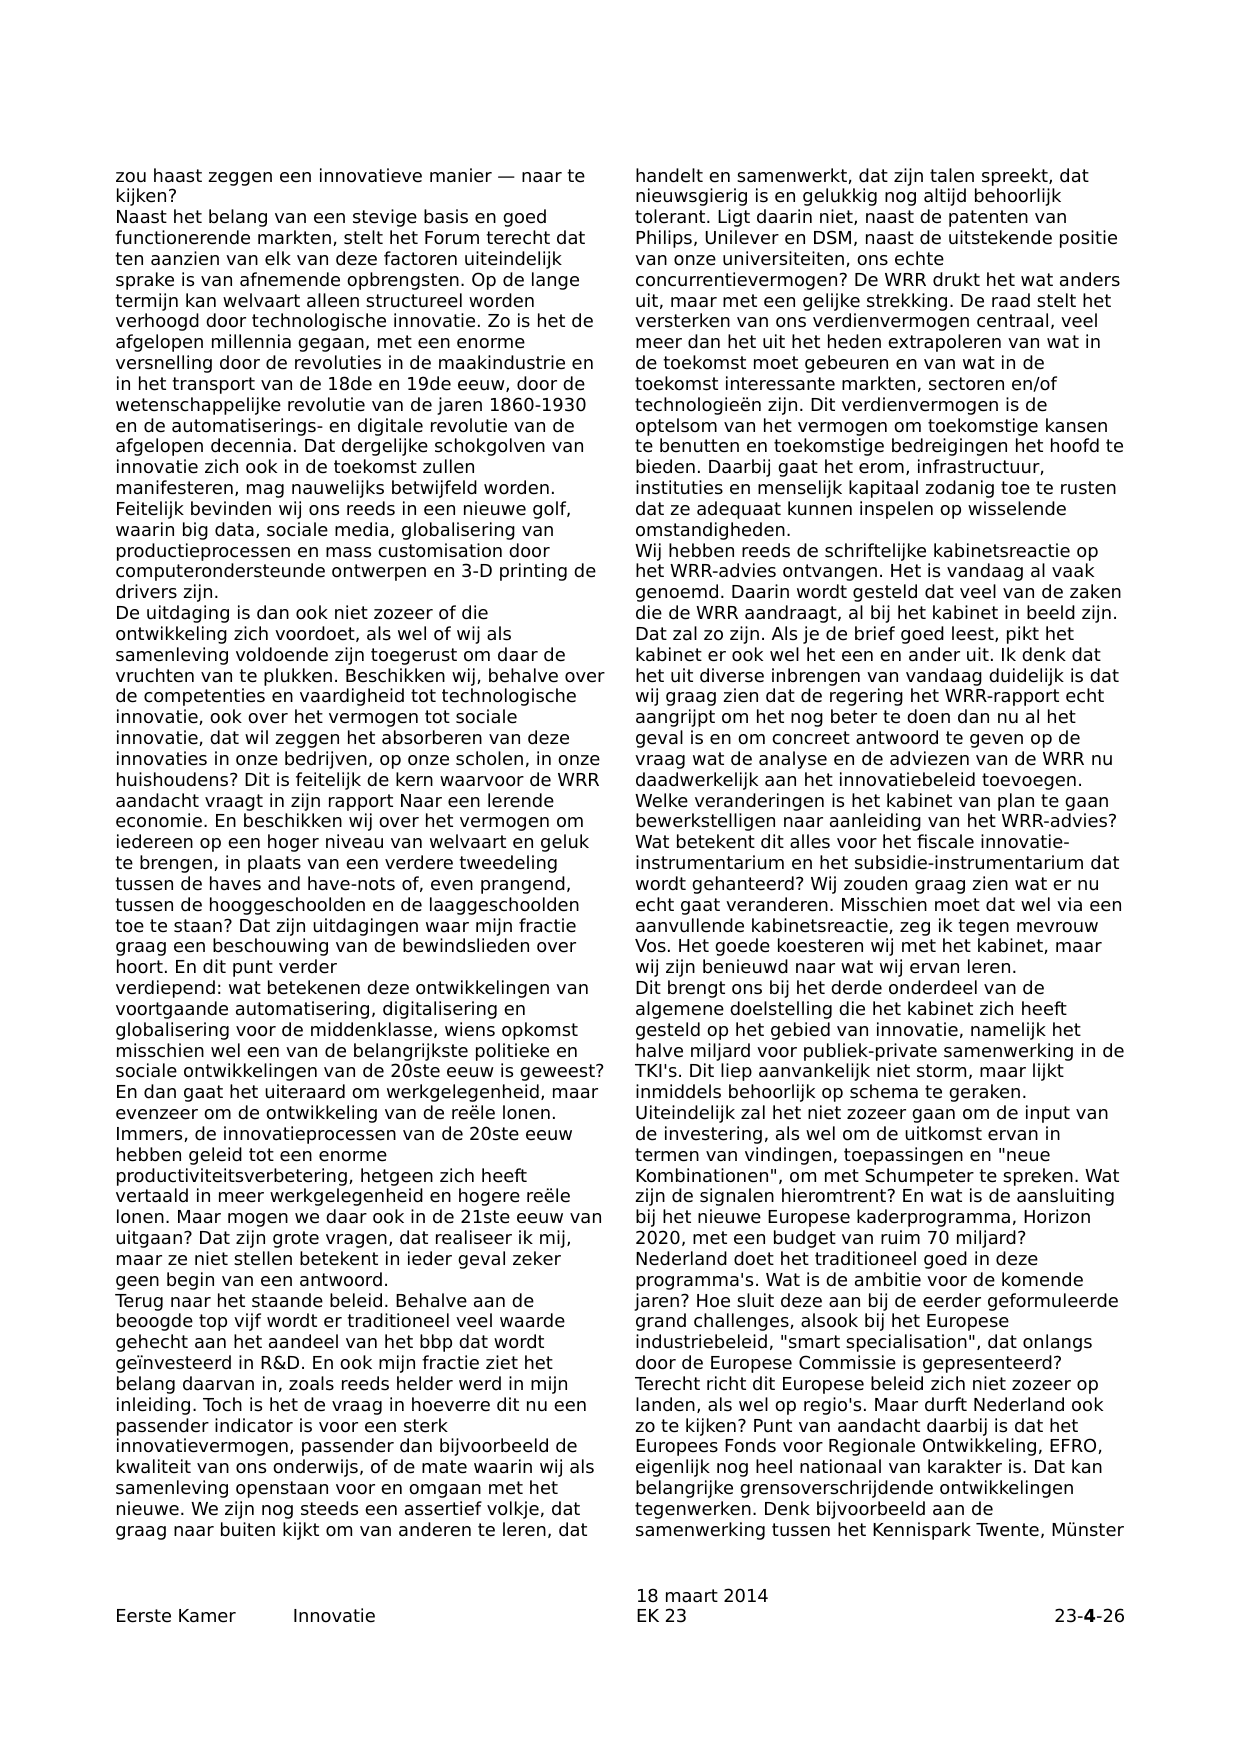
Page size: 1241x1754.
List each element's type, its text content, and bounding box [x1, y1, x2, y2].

text handelt en samenwerkt, dat zijn talen spreekt, dat nieuwsgierig is en gelukkig nog altijd behoorlijk tolerant. Ligt daarin niet, naast de patenten van Philips, Unilever en DSM, naast de uitstekende positie van onze universiteiten, ons echte concurrentievermogen? De WRR drukt het wat anders uit, maar met een gelijke strekking. De raad stelt het versterken van ons verdienvermogen centraal, veel meer dan het uit het heden extrapoleren van wat in de toekomst moet gebeuren en van wat in de toekomst interessante markten, sectoren en/of technologieën zijn. Dit verdienvermogen is de optelsom van het vermogen om toekomstige kansen te benutten en toekomstige bedreigingen het hoofd te bieden. Daarbij gaat het erom, infrastructuur, instituties en menselijk kapitaal zodanig toe te rusten dat ze adequaat kunnen inspelen op wisselende omstandigheden. [635, 165, 1125, 540]
text zou haast zeggen een innovatieve manier — naar te kijken? [115, 165, 605, 207]
text Terug naar het staande beleid. Behalve aan de beoogde top vijf wordt er traditioneel veel waarde gehecht aan het aandeel van het bbp dat wordt geïnvesteerd in R&D. En ook mijn fractie ziet het belang daarvan in, zoals reeds helder werd in mijn inleiding. Toch is het de vraag in hoeverre dit nu een passender indicator is voor een sterk innovatievermogen, passender dan bijvoorbeeld de kwaliteit van ons onderwijs, of de mate waarin wij als samenleving openstaan voor en omgaan met het nieuwe. We zijn nog steeds een assertief volkje, dat graag naar buiten kijkt om van anderen te leren, dat [115, 1290, 605, 1540]
text verdiepend: wat betekenen deze ontwikkelingen van voortgaande automatisering, digitalisering en globalisering voor de middenklasse, wiens opkomst misschien wel een van de belangrijkste politieke en sociale ontwikkelingen van de 20ste eeuw is geweest? En dan gaat het uiteraard om werkgelegenheid, maar evenzeer om de ontwikkeling van de reële lonen. Immers, de innovatieprocessen van de 20ste eeuw hebben geleid tot een enorme productiviteitsverbetering, hetgeen zich heeft vertaald in meer werkgelegenheid en hogere reële lonen. Maar mogen we daar ook in de 21ste eeuw van uitgaan? Dat zijn grote vragen, dat realiseer ik mij, maar ze niet stellen betekent in ieder geval zeker geen begin van een antwoord. [115, 978, 605, 1290]
text De uitdaging is dan ook niet zozeer of die ontwikkeling zich voordoet, als wel of wij als samenleving voldoende zijn toegerust om daar de vruchten van te plukken. Beschikken wij, behalve over de competenties en vaardigheid tot technologische innovatie, ook over het vermogen tot sociale innovatie, dat wil zeggen het absorberen van deze innovaties in onze bedrijven, op onze scholen, in onze huishoudens? Dit is feitelijk de kern waarvoor de WRR aandacht vraagt in zijn rapport Naar een lerende economie. En beschikken wij over het vermogen om iedereen op een hoger niveau van welvaart en geluk te brengen, in plaats van een verdere tweedeling tussen de haves and have-nots of, even prangend, tussen de hooggeschoolden en de laaggeschoolden toe te staan? Dat zijn uitdagingen waar mijn fractie graag een beschouwing van de bewindslieden over hoort. En dit punt verder [115, 603, 605, 978]
text Wij hebben reeds de schriftelijke kabinetsreactie op het WRR-advies ontvangen. Het is vandaag al vaak genoemd. Daarin wordt gesteld dat veel van de zaken die de WRR aandraagt, al bij het kabinet in beeld zijn. Dat zal zo zijn. Als je de brief goed leest, pikt het kabinet er ook wel het een en ander uit. Ik denk dat het uit diverse inbrengen van vandaag duidelijk is dat wij graag zien dat de regering het WRR-rapport echt aangrijpt om het nog beter te doen dan nu al het geval is en om concreet antwoord te geven op de vraag wat de analyse en de adviezen van de WRR nu daadwerkelijk aan het innovatiebeleid toevoegen. Welke veranderingen is het kabinet van plan te gaan bewerkstelligen naar aanleiding van het WRR-advies? Wat betekent dit alles voor het fiscale innovatie-instrumentarium en het subsidie-instrumentarium dat wordt gehanteerd? Wij zouden graag zien wat er nu echt gaat veranderen. Misschien moet dat wel via een aanvullende kabinetsreactie, zeg ik tegen mevrouw Vos. Het goede koesteren wij met het kabinet, maar wij zijn benieuwd naar wat wij ervan leren. [635, 540, 1125, 978]
text Naast het belang van een stevige basis en goed functionerende markten, stelt het Forum terecht dat ten aanzien van elk van deze factoren uiteindelijk sprake is van afnemende opbrengsten. Op de lange termijn kan welvaart alleen structureel worden verhoogd door technologische innovatie. Zo is het de afgelopen millennia gegaan, met een enorme versnelling door de revoluties in de maakindustrie en in het transport van de 18de en 19de eeuw, door de wetenschappelijke revolutie van de jaren 1860-1930 en de automatiserings- en digitale revolutie van de afgelopen decennia. Dat dergelijke schokgolven van innovatie zich ook in de toekomst zullen manifesteren, mag nauwelijks betwijfeld worden. Feitelijk bevinden wij ons reeds in een nieuwe golf, waarin big data, sociale media, globalisering van productieprocessen en mass customisation door computerondersteunde ontwerpen en 3-D printing de drivers zijn. [115, 207, 605, 603]
text Dit brengt ons bij het derde onderdeel van de algemene doelstelling die het kabinet zich heeft gesteld op het gebied van innovatie, namelijk het halve miljard voor publiek-private samenwerking in de TKI's. Dit liep aanvankelijk niet storm, maar lijkt inmiddels behoorlijk op schema te geraken. Uiteindelijk zal het niet zozeer gaan om de input van de investering, als wel om de uitkomst ervan in termen van vindingen, toepassingen en "neue Kombinationen", om met Schumpeter te spreken. Wat zijn de signalen hieromtrent? En wat is de aansluiting bij het nieuwe Europese kaderprogramma, Horizon 2020, met een budget van ruim 70 miljard? [635, 978, 1125, 1249]
text Nederland doet het traditioneel goed in deze programma's. Wat is de ambitie voor de komende jaren? Hoe sluit deze aan bij de eerder geformuleerde grand challenges, alsook bij het Europese industriebeleid, "smart specialisation", dat onlangs door de Europese Commissie is gepresenteerd? Terecht richt dit Europese beleid zich niet zozeer op landen, als wel op regio's. Maar durft Nederland ook zo te kijken? Punt van aandacht daarbij is dat het Europees Fonds voor Regionale Ontwikkeling, EFRO, eigenlijk nog heel nationaal van karakter is. Dat kan belangrijke grensoverschrijdende ontwikkelingen tegenwerken. Denk bijvoorbeeld aan de samenwerking tussen het Kennispark Twente, Münster [635, 1249, 1125, 1540]
